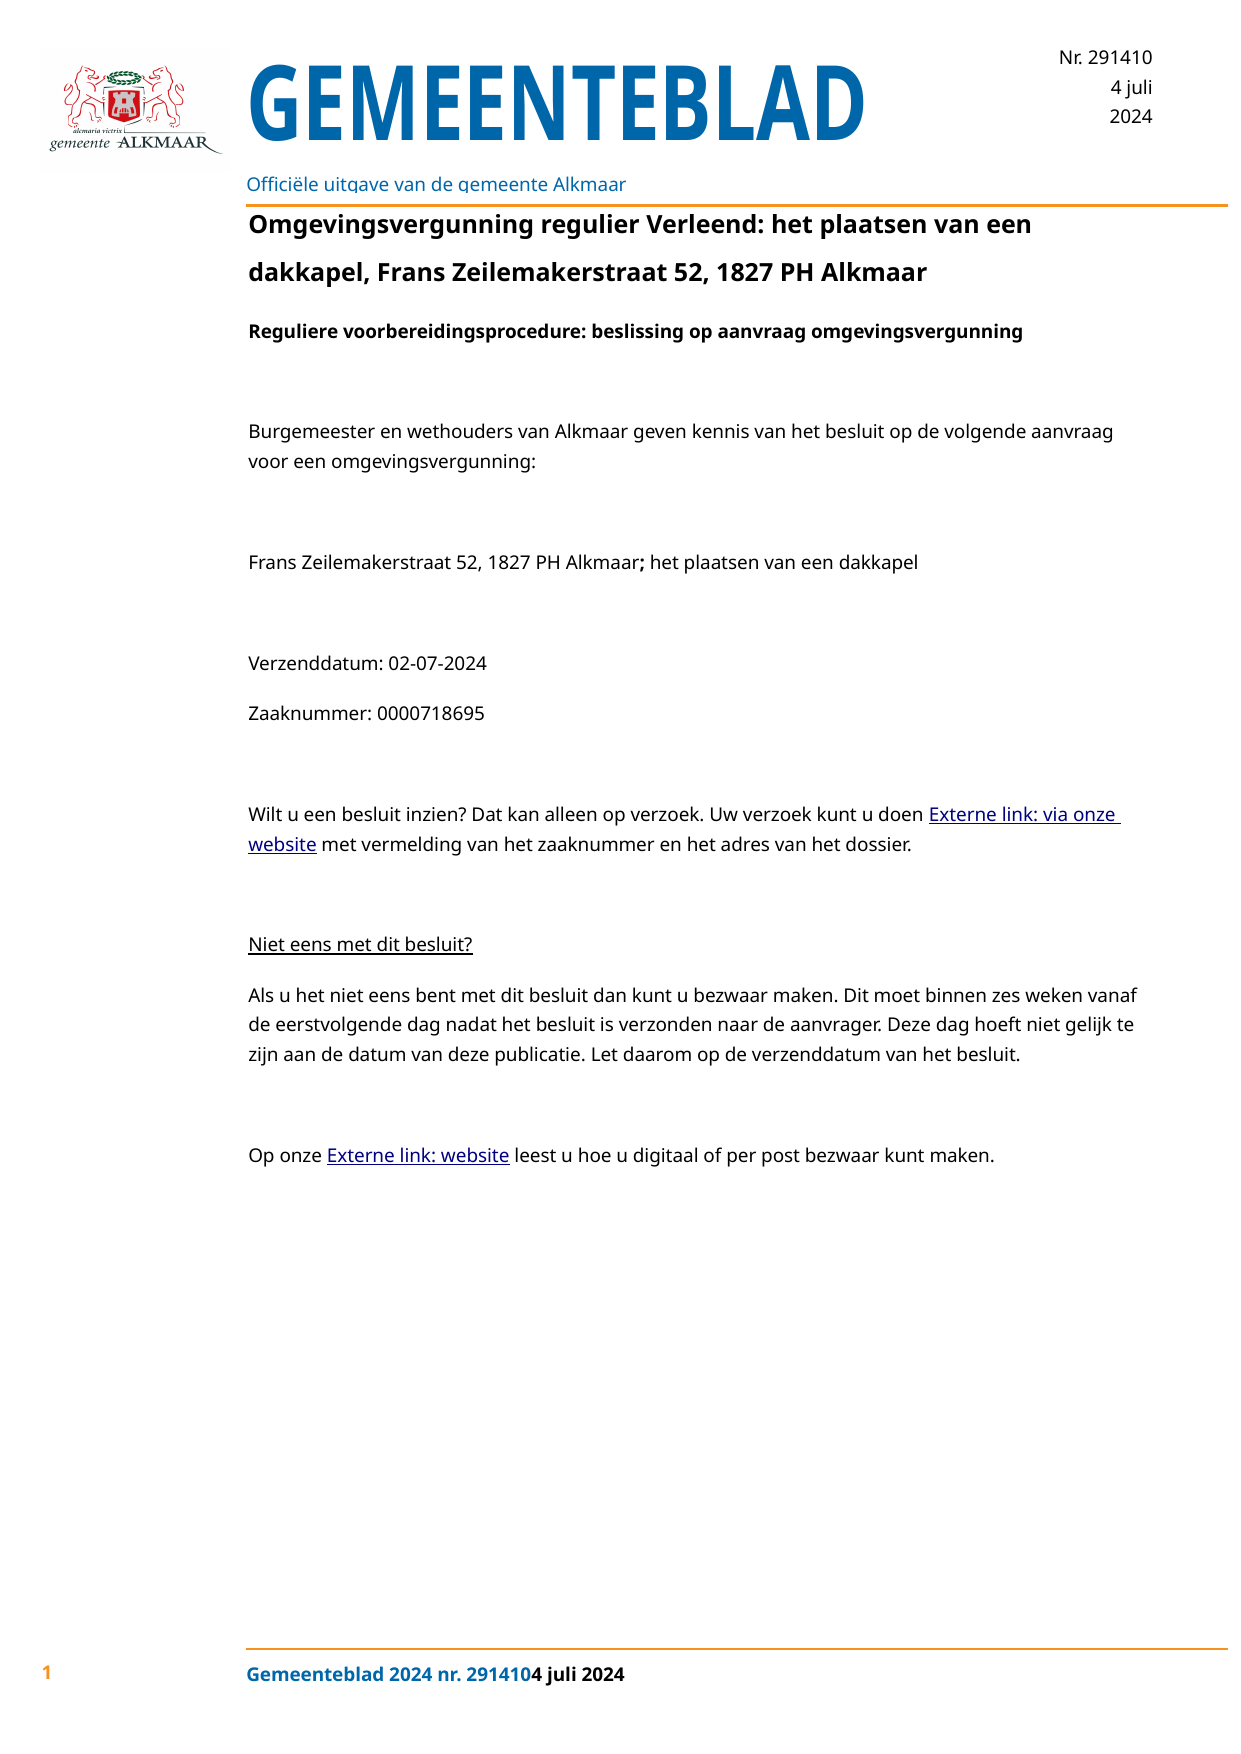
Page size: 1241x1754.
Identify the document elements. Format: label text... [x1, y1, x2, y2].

text Niet eens met dit besluit? [248, 932, 1152, 957]
text Omgevingsvergunning regulier Verleend: het plaatsen van een dakkapel, Frans Zeilemakerstraat 52, 1827 PH Alkmaar [248, 207, 1152, 288]
picture [41, 47, 231, 172]
text Frans Zeilemakerstraat 52, 1827 PH Alkmaar; het plaatsen van een dakkapel [248, 549, 1152, 575]
text Op onze Externe link: website leest u hoe u digitaal of per post bezwaar kunt maken. [248, 1142, 1152, 1168]
text Als u het niet eens bent met dit besluit dan kunt u bezwaar maken. Dit moet binnen zes weken vanaf de eerstvolgende dag nadat het besluit is verzonden naar de aanvrager. Deze dag hoeft niet gelijk te zijn aan de datum van deze publicatie. Let daarom op de verzenddatum van het besluit. [248, 982, 1152, 1067]
text Verzenddatum: 02-07-2024 [248, 650, 1152, 676]
text Reguliere voorbereidingsprocedure: beslissing op aanvraag omgevingsvergunning [248, 318, 1152, 344]
text Burgemeester en wethouders van Alkmaar geven kennis van het besluit op de volgende aanvraag voor een omgevingsvergunning: [248, 419, 1152, 474]
text Wilt u een besluit inzien? Dat kan alleen op verzoek. Uw verzoek kunt u doen Externe link: via onze website met vermelding van het zaaknummer en het adres van het dossier. [248, 801, 1152, 857]
text Zaaknummer: 0000718695 [248, 700, 1152, 726]
